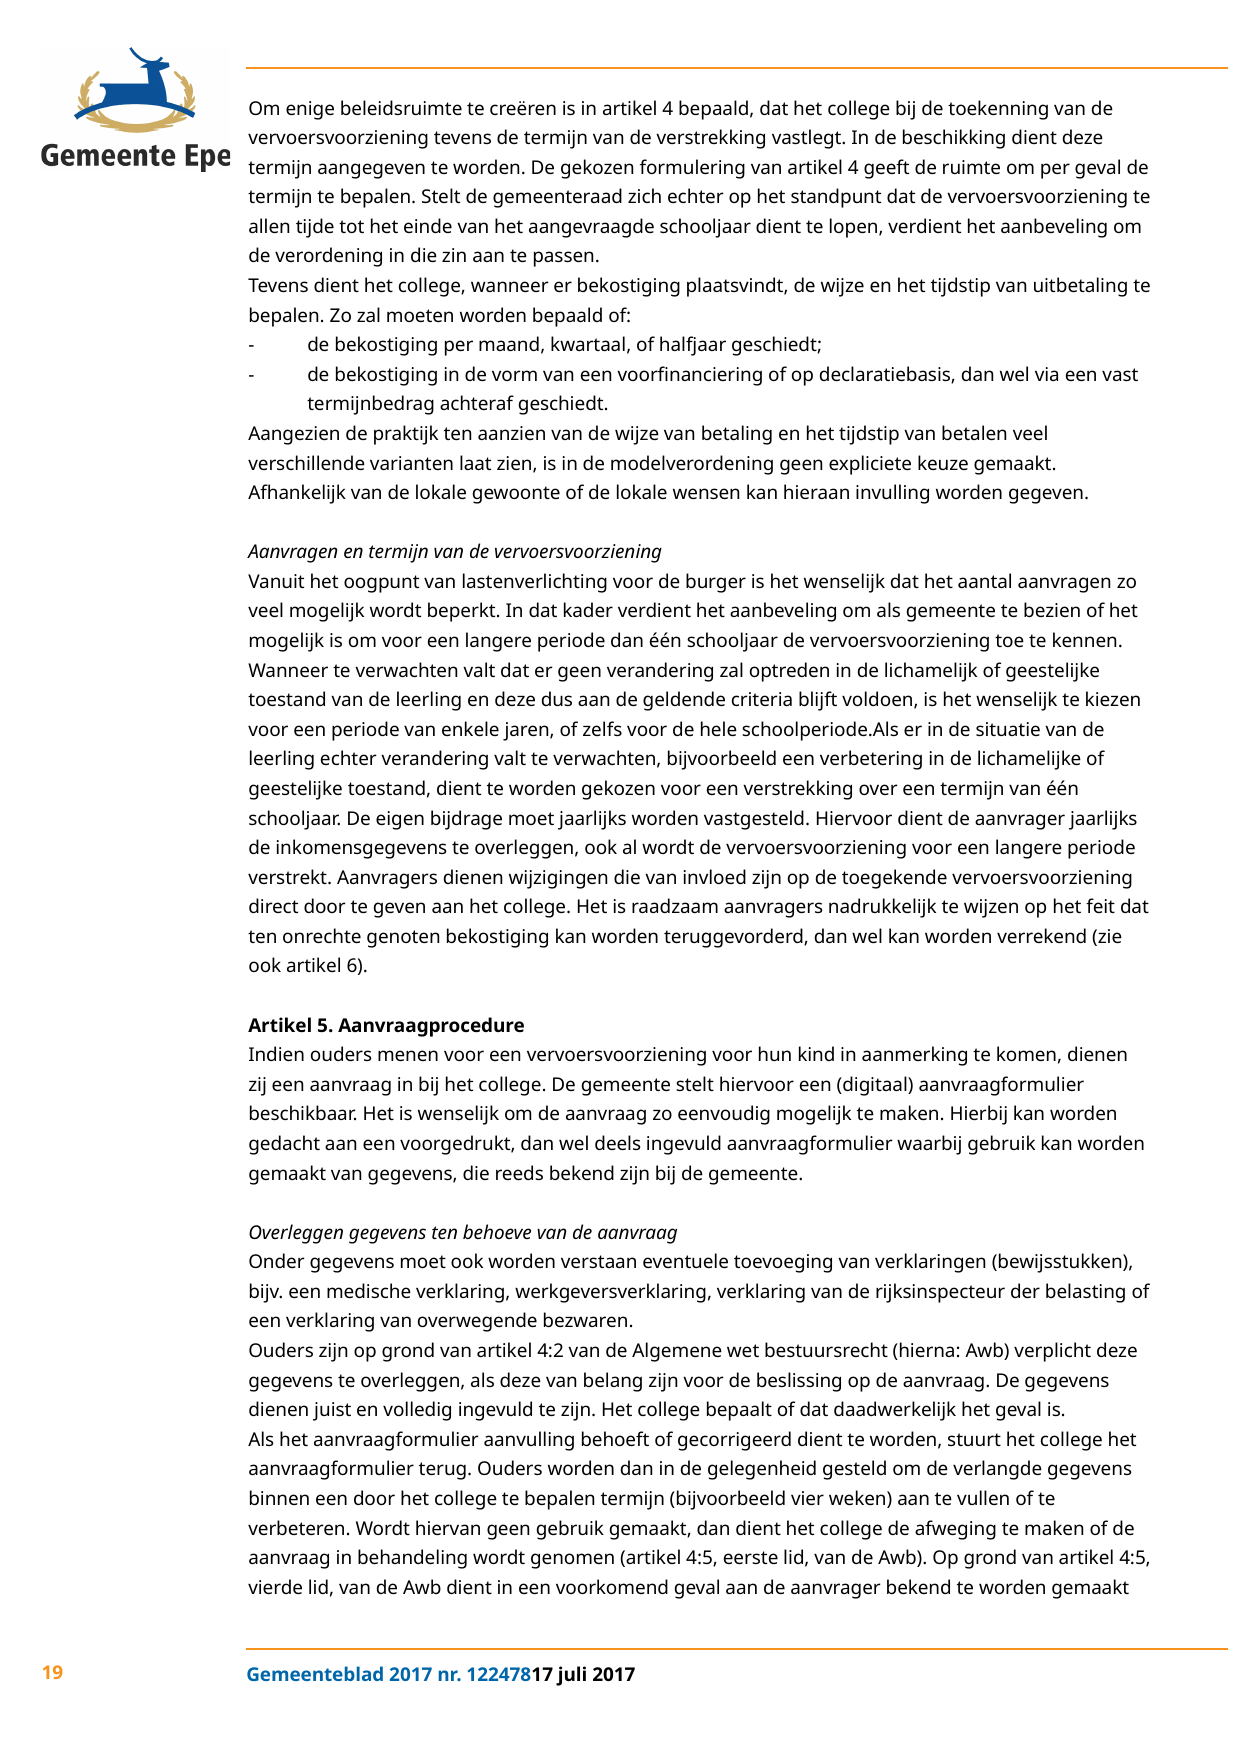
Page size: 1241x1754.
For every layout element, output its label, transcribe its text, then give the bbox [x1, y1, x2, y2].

text Overleggen gegevens ten behoeve van de aanvraag [248, 1219, 1152, 1245]
text Tevens dient het college, wanneer er bekostiging plaatsvindt, de wijze en het tijdstip van uitbetaling te bepalen. Zo zal moeten worden bepaald of: [248, 272, 1152, 328]
picture [41, 47, 231, 172]
text Aanvragen en termijn van de vervoersvoorziening [248, 538, 1152, 564]
text Ouders zijn op grond van artikel 4:2 van de Algemene wet bestuursrecht (hierna: Awb) verplicht deze gegevens te overleggen, als deze van belang zijn voor de beslissing op de aanvraag. De gegevens dienen juist en volledig ingevuld te zijn. Het college bepaalt of dat daadwerkelijk het geval is. [248, 1337, 1152, 1422]
text Vanuit het oogpunt van lastenverlichting voor de burger is het wenselijk dat het aantal aanvragen zo veel mogelijk wordt beperkt. In dat kader verdient het aanbeveling om als gemeente te bezien of het mogelijk is om voor een langere periode dan één schooljaar de vervoersvoorziening toe te kennen. Wanneer te verwachten valt dat er geen verandering zal optreden in de lichamelijk of geestelijke toestand van de leerling en deze dus aan de geldende criteria blijft voldoen, is het wenselijk te kiezen voor een periode van enkele jaren, of zelfs voor de hele schoolperiode.Als er in de situatie van de leerling echter verandering valt te verwachten, bijvoorbeeld een verbetering in de lichamelijke of geestelijke toestand, dient te worden gekozen voor een verstrekking over een termijn van één schooljaar. De eigen bijdrage moet jaarlijks worden vastgesteld. Hiervoor dient de aanvrager jaarlijks de inkomensgegevens te overleggen, ook al wordt de vervoersvoorziening voor een langere periode verstrekt. Aanvragers dienen wijzigingen die van invloed zijn op de toegekende vervoersvoorziening direct door te geven aan het college. Het is raadzaam aanvragers nadrukkelijk te wijzen op het feit dat ten onrechte genoten bekostiging kan worden teruggevorderd, dan wel kan worden verrekend (zie ook artikel 6). [248, 568, 1152, 978]
list de bekostiging in de vorm van een voorfinanciering of op declaratiebasis, dan wel via een vast termijnbedrag achteraf geschiedt. [248, 361, 1152, 416]
text Om enige beleidsruimte te creëren is in artikel 4 bepaald, dat het college bij de toekenning van de vervoersvoorziening tevens de termijn van de verstrekking vastlegt. In de beschikking dient deze termijn aangegeven te worden. De gekozen formulering van artikel 4 geeft de ruimte om per geval de termijn te bepalen. Stelt de gemeenteraad zich echter op het standpunt dat de vervoersvoorziening te allen tijde tot het einde van het aangevraagde schooljaar dient te lopen, verdient het aanbeveling om de verordening in die zin aan te passen. [248, 95, 1152, 268]
list de bekostiging per maand, kwartaal, of halfjaar geschiedt; [248, 331, 1152, 357]
text Artikel 5. Aanvraagprocedure [248, 1012, 1152, 1038]
text Aangezien de praktijk ten aanzien van de wijze van betaling en het tijdstip van betalen veel verschillende varianten laat zien, is in de modelverordening geen expliciete keuze gemaakt. Afhankelijk van de lokale gewoonte of de lokale wensen kan hieraan invulling worden gegeven. [248, 420, 1152, 505]
text Onder gegevens moet ook worden verstaan eventuele toevoeging van verklaringen (bewijsstukken), bijv. een medische verklaring, werkgeversverklaring, verklaring van de rijksinspecteur der belasting of een verklaring van overwegende bezwaren. [248, 1248, 1152, 1333]
text Als het aanvraagformulier aanvulling behoeft of gecorrigeerd dient te worden, stuurt het college het aanvraagformulier terug. Ouders worden dan in de gelegenheid gesteld om de verlangde gegevens binnen een door het college te bepalen termijn (bijvoorbeeld vier weken) aan te vullen of te verbeteren. Wordt hiervan geen gebruik gemaakt, dan dient het college de afweging te maken of de aanvraag in behandeling wordt genomen (artikel 4:5, eerste lid, van de Awb). Op grond van artikel 4:5, vierde lid, van de Awb dient in een voorkomend geval aan de aanvrager bekend te worden gemaakt [248, 1426, 1152, 1600]
text Indien ouders menen voor een vervoersvoorziening voor hun kind in aanmerking te komen, dienen zij een aanvraag in bij het college. De gemeente stelt hiervoor een (digitaal) aanvraagformulier beschikbaar. Het is wenselijk om de aanvraag zo eenvoudig mogelijk te maken. Hierbij kan worden gedacht aan een voorgedrukt, dan wel deels ingevuld aanvraagformulier waarbij gebruik kan worden gemaakt van gegevens, die reeds bekend zijn bij de gemeente. [248, 1041, 1152, 1186]
